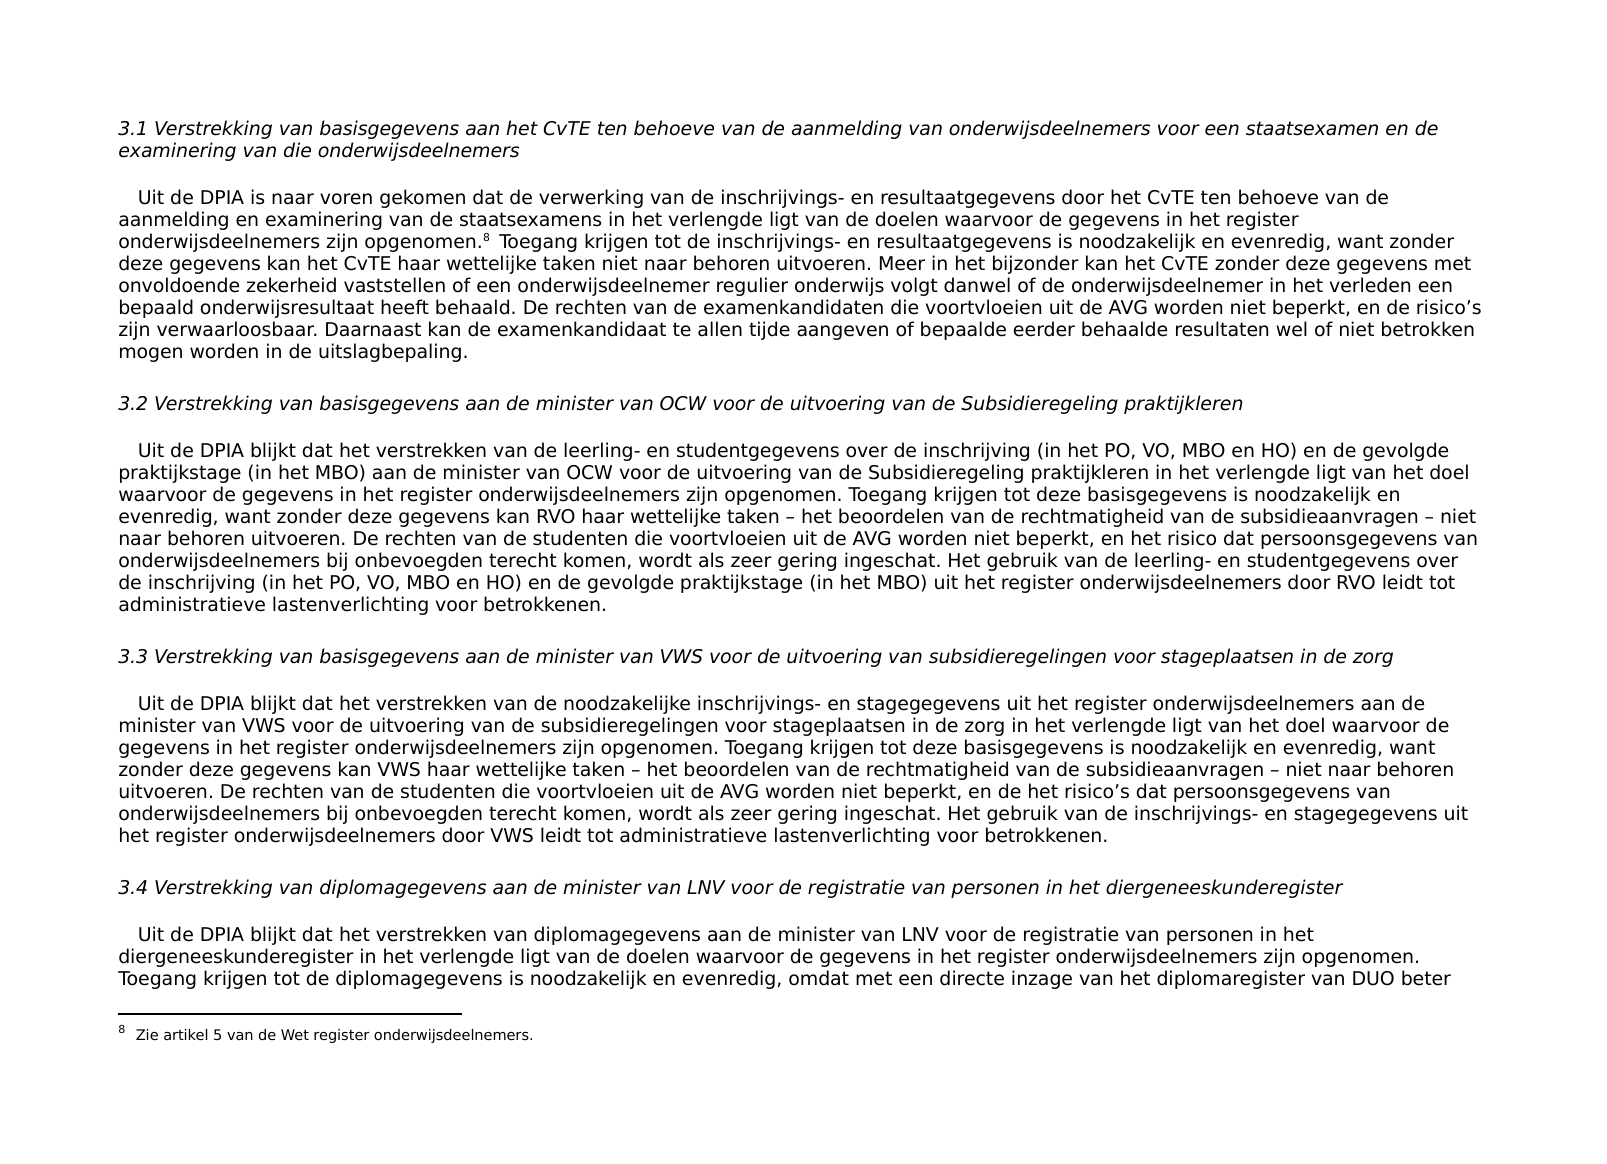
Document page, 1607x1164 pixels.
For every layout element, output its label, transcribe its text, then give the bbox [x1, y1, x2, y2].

text Uit de DPIA is naar voren gekomen dat de verwerking van de inschrijvings- en resultaatgegevens door het CvTE ten behoeve van de aanmelding en examinering van de staatsexamens in het verlengde ligt van de doelen waarvoor de gegevens in het register onderwijsdeelnemers zijn opgenomen. Toegang krijgen tot de inschrijvings- en resultaatgegevens is noodzakelijk en evenredig, want zonder deze gegevens kan het CvTE haar wettelijke taken niet naar behoren uitvoeren. Meer in het bijzonder kan het CvTE zonder deze gegevens met onvoldoende zekerheid vaststellen of een onderwijsdeelnemer regulier onderwijs volgt danwel of de onderwijsdeelnemer in het verleden een bepaald onderwijsresultaat heeft behaald. De rechten van de examenkandidaten die voortvloeien uit de AVG worden niet beperkt, en de risico’s zijn verwaarloosbaar. Daarnaast kan de examenkandidaat te allen tijde aangeven of bepaalde eerder behaalde resultaten wel of niet betrokken mogen worden in de uitslagbepaling. [118, 187, 1488, 363]
subtitle 3.4 Verstrekking van diplomagegevens aan de minister van LNV voor de registratie van personen in het diergeneeskunderegister [118, 877, 1488, 898]
text Zie artikel 5 van de Wet register onderwijsdeelnemers. [118, 1023, 1488, 1045]
subtitle 3.2 Verstrekking van basisgegevens aan de minister van OCW voor de uitvoering van de Subsidieregeling praktijkleren [118, 393, 1488, 415]
text Uit de DPIA blijkt dat het verstrekken van diplomagegevens aan de minister van LNV voor de registratie van personen in het diergeneeskunderegister in het verlengde ligt van de doelen waarvoor de gegevens in het register onderwijsdeelnemers zijn opgenomen. Toegang krijgen tot de diplomagegevens is noodzakelijk en evenredig, omdat met een directe inzage van het diplomaregister van DUO beter [118, 923, 1488, 989]
text Uit de DPIA blijkt dat het verstrekken van de noodzakelijke inschrijvings- en stagegegevens uit het register onderwijsdeelnemers aan de minister van VWS voor de uitvoering van de subsidieregelingen voor stageplaatsen in de zorg in het verlengde ligt van het doel waarvoor de gegevens in het register onderwijsdeelnemers zijn opgenomen. Toegang krijgen tot deze basisgegevens is noodzakelijk en evenredig, want zonder deze gegevens kan VWS haar wettelijke taken – het beoordelen van de rechtmatigheid van de subsidieaanvragen – niet naar behoren uitvoeren. De rechten van de studenten die voortvloeien uit de AVG worden niet beperkt, en de het risico’s dat persoonsgegevens van onderwijsdeelnemers bij onbevoegden terecht komen, wordt als zeer gering ingeschat. Het gebruik van de inschrijvings- en stagegegevens uit het register onderwijsdeelnemers door VWS leidt tot administratieve lastenverlichting voor betrokkenen. [118, 693, 1488, 847]
subtitle 3.1 Verstrekking van basisgegevens aan het CvTE ten behoeve van de aanmelding van onderwijsdeelnemers voor een staatsexamen en de examinering van die onderwijsdeelnemers [118, 118, 1488, 162]
text Uit de DPIA blijkt dat het verstrekken van de leerling- en studentgegevens over de inschrijving (in het PO, VO, MBO en HO) en de gevolgde praktijkstage (in het MBO) aan de minister van OCW voor de uitvoering van de Subsidieregeling praktijkleren in het verlengde ligt van het doel waarvoor de gegevens in het register onderwijsdeelnemers zijn opgenomen. Toegang krijgen tot deze basisgegevens is noodzakelijk en evenredig, want zonder deze gegevens kan RVO haar wettelijke taken – het beoordelen van de rechtmatigheid van de subsidieaanvragen – niet naar behoren uitvoeren. De rechten van de studenten die voortvloeien uit de AVG worden niet beperkt, en het risico dat persoonsgegevens van onderwijsdeelnemers bij onbevoegden terecht komen, wordt als zeer gering ingeschat. Het gebruik van de leerling- en studentgegevens over de inschrijving (in het PO, VO, MBO en HO) en de gevolgde praktijkstage (in het MBO) uit het register onderwijsdeelnemers door RVO leidt tot administratieve lastenverlichting voor betrokkenen. [118, 440, 1488, 616]
subtitle 3.3 Verstrekking van basisgegevens aan de minister van VWS voor de uitvoering van subsidieregelingen voor stageplaatsen in de zorg [118, 646, 1488, 668]
